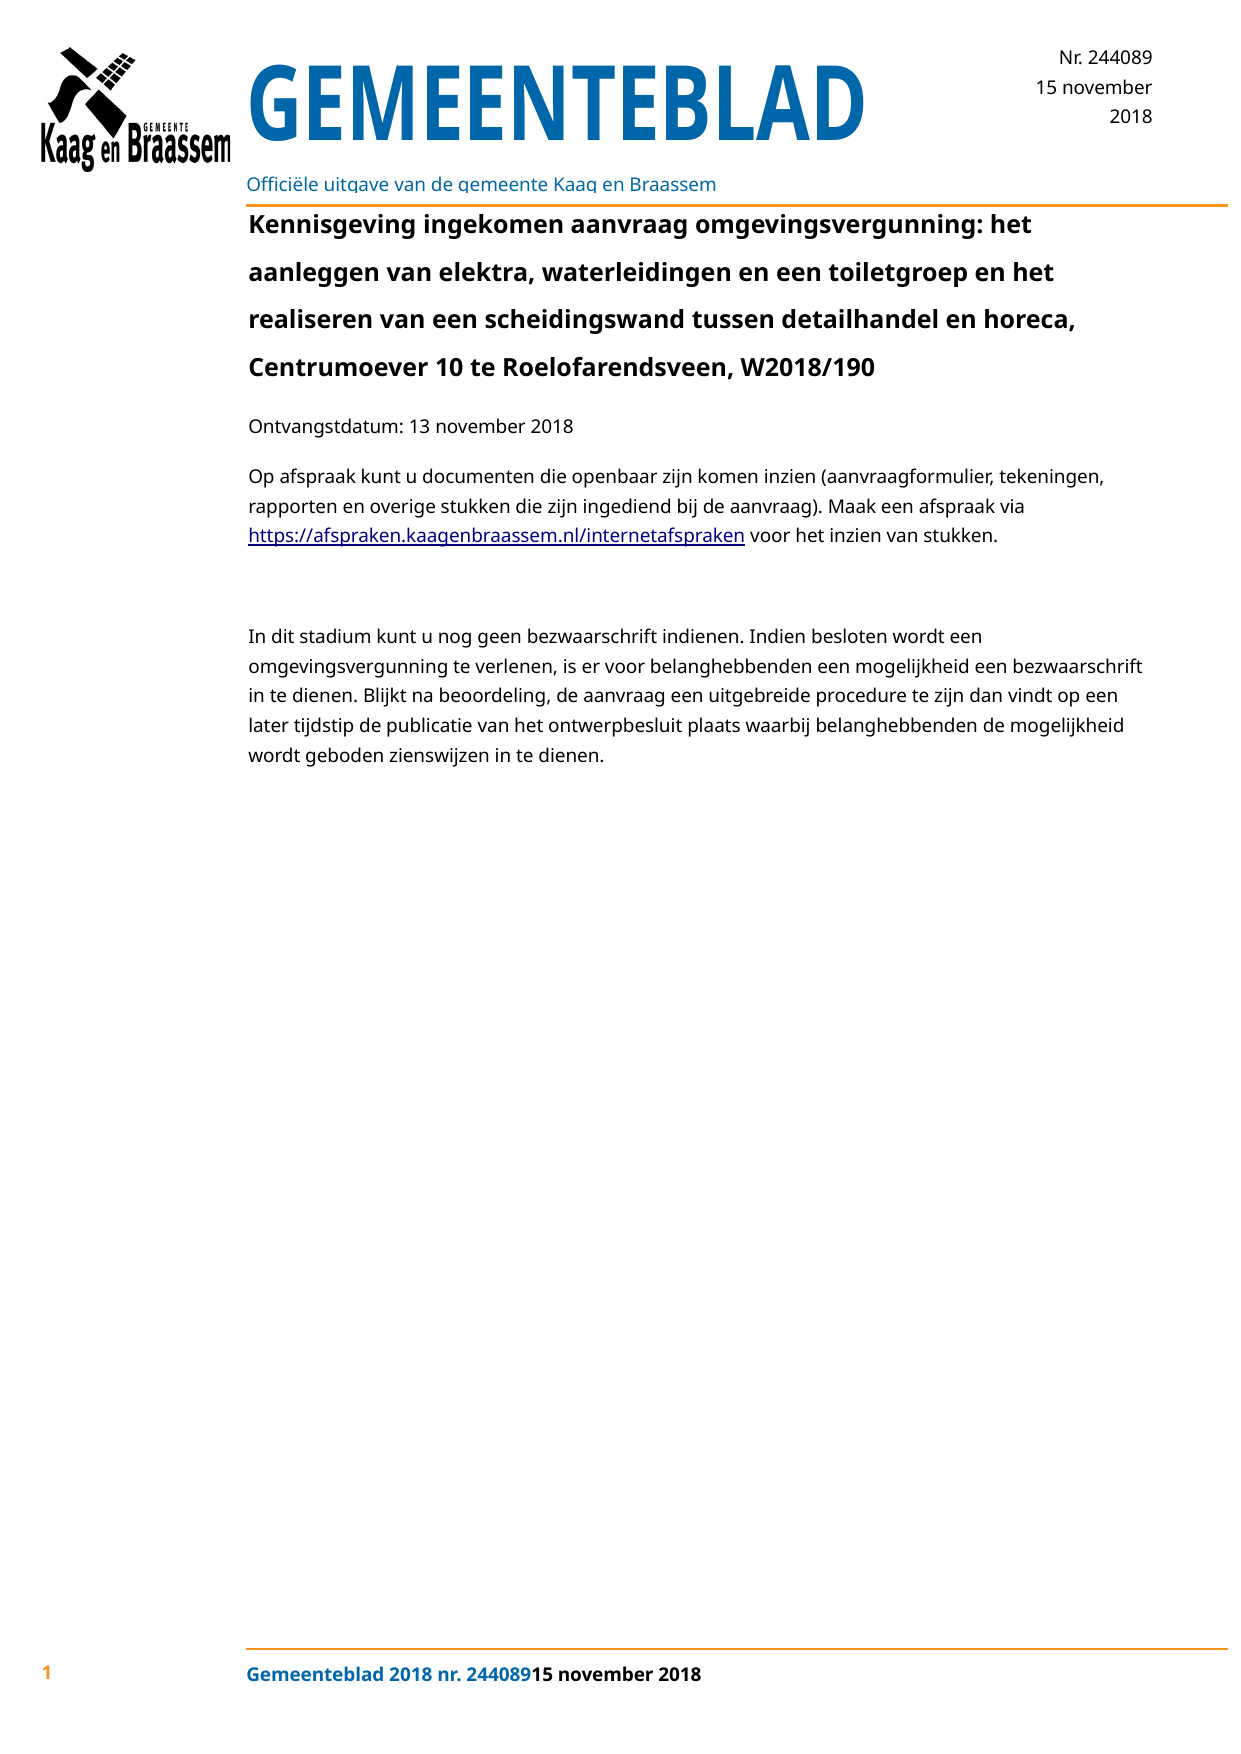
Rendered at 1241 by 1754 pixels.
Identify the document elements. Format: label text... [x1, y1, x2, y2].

text Ontvangstdatum: 13 november 2018 [248, 413, 1152, 439]
text Op afspraak kunt u documenten die openbaar zijn komen inzien (aanvraagformulier, tekeningen, rapporten en overige stukken die zijn ingediend bij de aanvraag). Maak een afspraak via https://afspraken.kaagenbraassem.nl/internetafspraken voor het inzien van stukken. [248, 463, 1152, 548]
text Kennisgeving ingekomen aanvraag omgevingsvergunning: het aanleggen van elektra, waterleidingen en een toiletgroep en het realiseren van een scheidingswand tussen detailhandel en horeca, Centrumoever 10 te Roelofarendsveen, W2018/190 [248, 207, 1152, 384]
picture [41, 47, 231, 172]
text In dit stadium kunt u nog geen bezwaarschrift indienen. Indien besloten wordt een omgevingsvergunning te verlenen, is er voor belanghebbenden een mogelijkheid een bezwaarschrift in te dienen. Blijkt na beoordeling, de aanvraag een uitgebreide procedure te zijn dan vindt op een later tijdstip de publicatie van het ontwerpbesluit plaats waarbij belanghebbenden de mogelijkheid wordt geboden zienswijzen in te dienen. [248, 623, 1152, 768]
